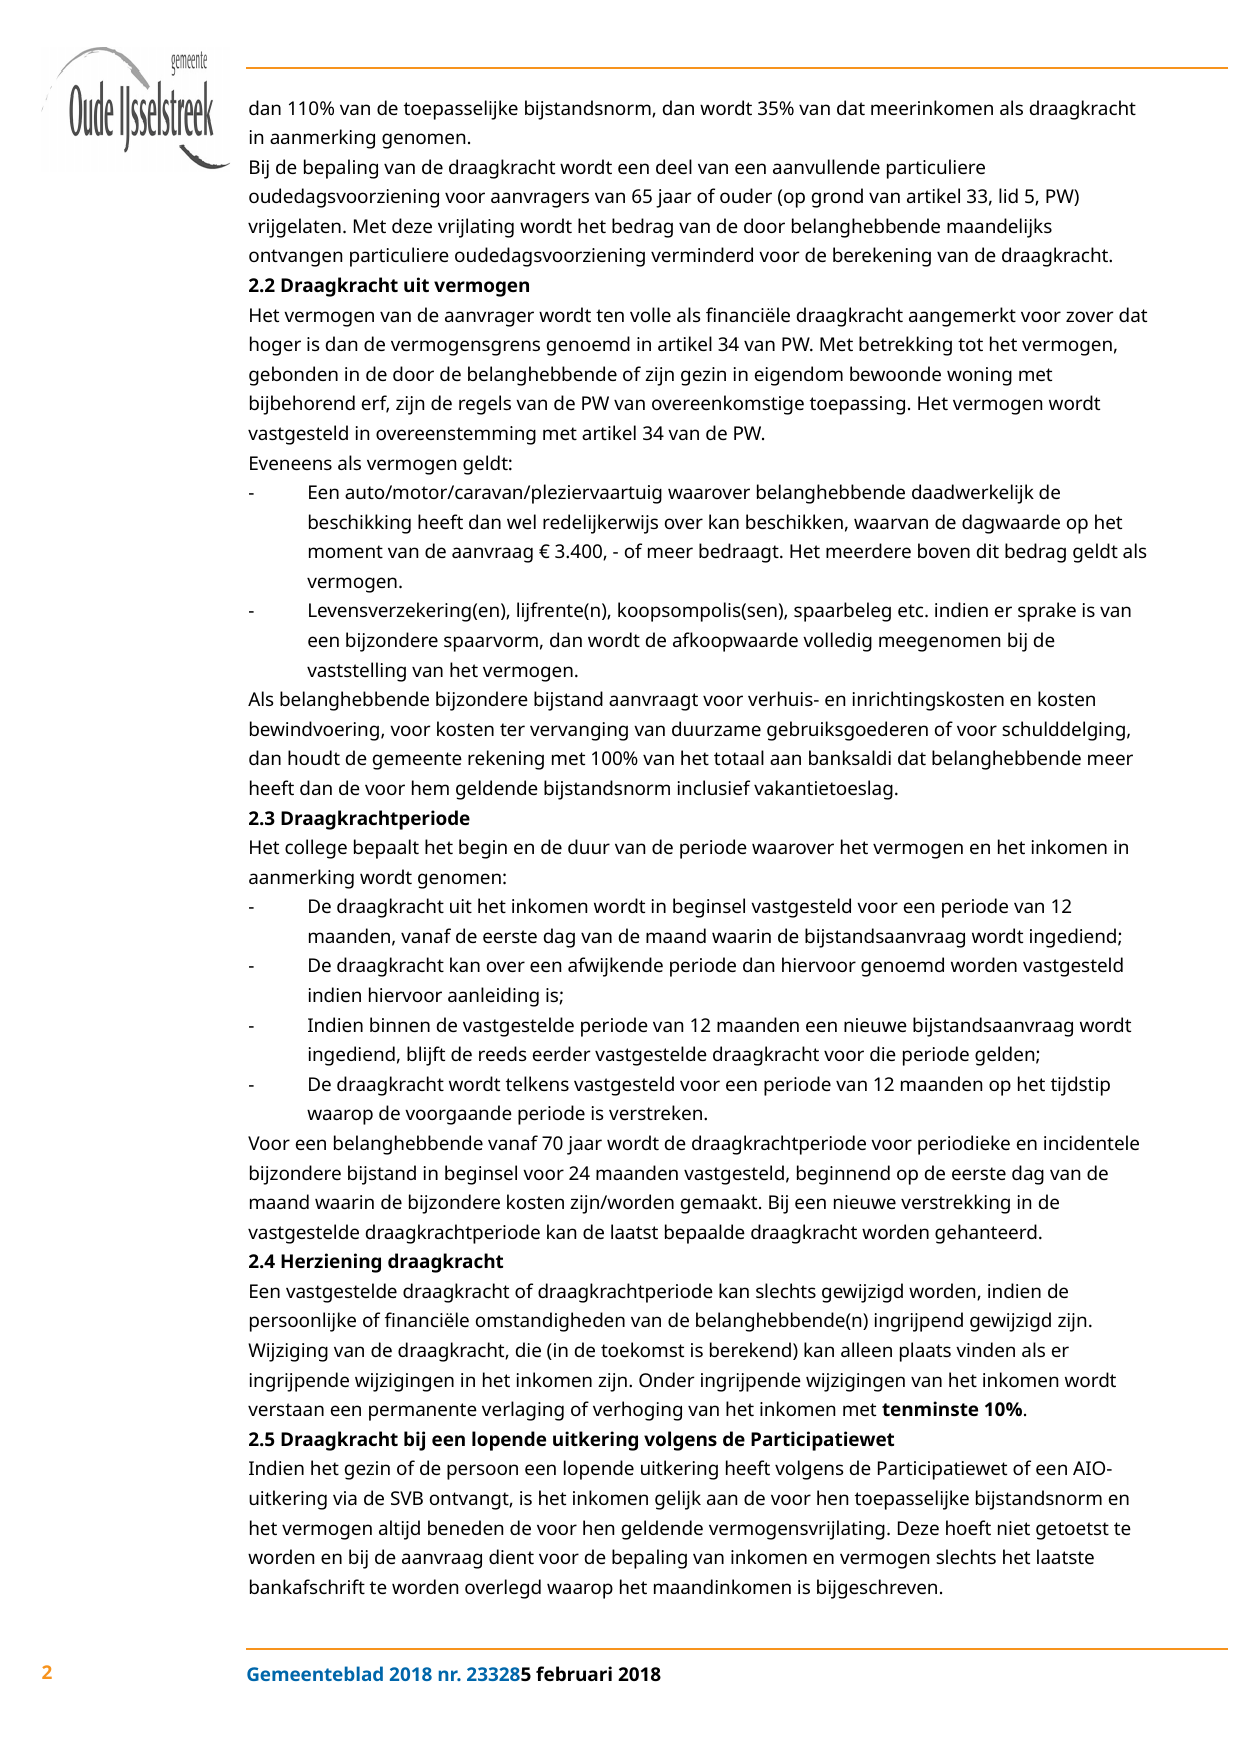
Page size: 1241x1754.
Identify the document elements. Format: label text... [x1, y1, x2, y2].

list De draagkracht wordt telkens vastgesteld voor een periode van 12 maanden op het tijdstip waarop de voorgaande periode is verstreken. [248, 1071, 1152, 1126]
text Als belanghebbende bijzondere bijstand aanvraagt voor verhuis- en inrichtingskosten en kosten bewindvoering, voor kosten ter vervanging van duurzame gebruiksgoederen of voor schulddelging, dan houdt de gemeente rekening met 100% van het totaal aan banksaldi dat belanghebbende meer heeft dan de voor hem geldende bijstandsnorm inclusief vakantietoeslag. [248, 686, 1152, 801]
text dan 110% van de toepasselijke bijstandsnorm, dan wordt 35% van dat meerinkomen als draagkracht in aanmerking genomen. [248, 95, 1152, 150]
text Indien het gezin of de persoon een lopende uitkering heeft volgens de Participatiewet of een AIO-uitkering via de SVB ontvangt, is het inkomen gelijk aan de voor hen toepasselijke bijstandsnorm en het vermogen altijd beneden de voor hen geldende vermogensvrijlating. Deze hoeft niet getoetst te worden en bij de aanvraag dient voor de bepaling van inkomen en vermogen slechts het laatste bankafschrift te worden overlegd waarop het maandinkomen is bijgeschreven. [248, 1456, 1152, 1600]
picture [41, 47, 231, 172]
text 2.4 Herziening draagkracht [248, 1248, 1152, 1274]
text 2.3 Draagkrachtperiode [248, 805, 1152, 831]
text Het vermogen van de aanvrager wordt ten volle als financiële draagkracht aangemerkt voor zover dat hoger is dan de vermogensgrens genoemd in artikel 34 van PW. Met betrekking tot het vermogen, gebonden in de door de belanghebbende of zijn gezin in eigendom bewoonde woning met bijbehorend erf, zijn de regels van de PW van overeenkomstige toepassing. Het vermogen wordt vastgesteld in overeenstemming met artikel 34 van de PW. [248, 302, 1152, 446]
list Een auto/motor/caravan/pleziervaartuig waarover belanghebbende daadwerkelijk de beschikking heeft dan wel redelijkerwijs over kan beschikken, waarvan de dagwaarde op het moment van de aanvraag € 3.400, - of meer bedraagt. Het meerdere boven dit bedrag geldt als vermogen. [248, 479, 1152, 594]
list De draagkracht uit het inkomen wordt in beginsel vastgesteld voor een periode van 12 maanden, vanaf de eerste dag van de maand waarin de bijstandsaanvraag wordt ingediend; [248, 893, 1152, 949]
text Eveneens als vermogen geldt: [248, 450, 1152, 476]
text 2.5 Draagkracht bij een lopende uitkering volgens de Participatiewet [248, 1426, 1152, 1452]
text Bij de bepaling van de draagkracht wordt een deel van een aanvullende particuliere oudedagsvoorziening voor aanvragers van 65 jaar of ouder (op grond van artikel 33, lid 5, PW) vrijgelaten. Met deze vrijlating wordt het bedrag van de door belanghebbende maandelijks ontvangen particuliere oudedagsvoorziening verminderd voor de berekening van de draagkracht. [248, 154, 1152, 268]
text Voor een belanghebbende vanaf 70 jaar wordt de draagkrachtperiode voor periodieke en incidentele bijzondere bijstand in beginsel voor 24 maanden vastgesteld, beginnend op de eerste dag van de maand waarin de bijzondere kosten zijn/worden gemaakt. Bij een nieuwe verstrekking in de vastgestelde draagkrachtperiode kan de laatst bepaalde draagkracht worden gehanteerd. [248, 1130, 1152, 1245]
list Levensverzekering(en), lijfrente(n), koopsompolis(sen), spaarbeleg etc. indien er sprake is van een bijzondere spaarvorm, dan wordt de afkoopwaarde volledig meegenomen bij de vaststelling van het vermogen. [248, 598, 1152, 683]
list De draagkracht kan over een afwijkende periode dan hiervoor genoemd worden vastgesteld indien hiervoor aanleiding is; [248, 953, 1152, 1008]
list Indien binnen de vastgestelde periode van 12 maanden een nieuwe bijstandsaanvraag wordt ingediend, blijft de reeds eerder vastgestelde draagkracht voor die periode gelden; [248, 1012, 1152, 1067]
text Een vastgestelde draagkracht of draagkrachtperiode kan slechts gewijzigd worden, indien de persoonlijke of financiële omstandigheden van de belanghebbende(n) ingrijpend gewijzigd zijn. Wijziging van de draagkracht, die (in de toekomst is berekend) kan alleen plaats vinden als er ingrijpende wijzigingen in het inkomen zijn. Onder ingrijpende wijzigingen van het inkomen wordt verstaan een permanente verlaging of verhoging van het inkomen met tenminste 10%. [248, 1278, 1152, 1422]
text Het college bepaalt het begin en de duur van de periode waarover het vermogen en het inkomen in aanmerking wordt genomen: [248, 834, 1152, 890]
text 2.2 Draagkracht uit vermogen [248, 272, 1152, 298]
